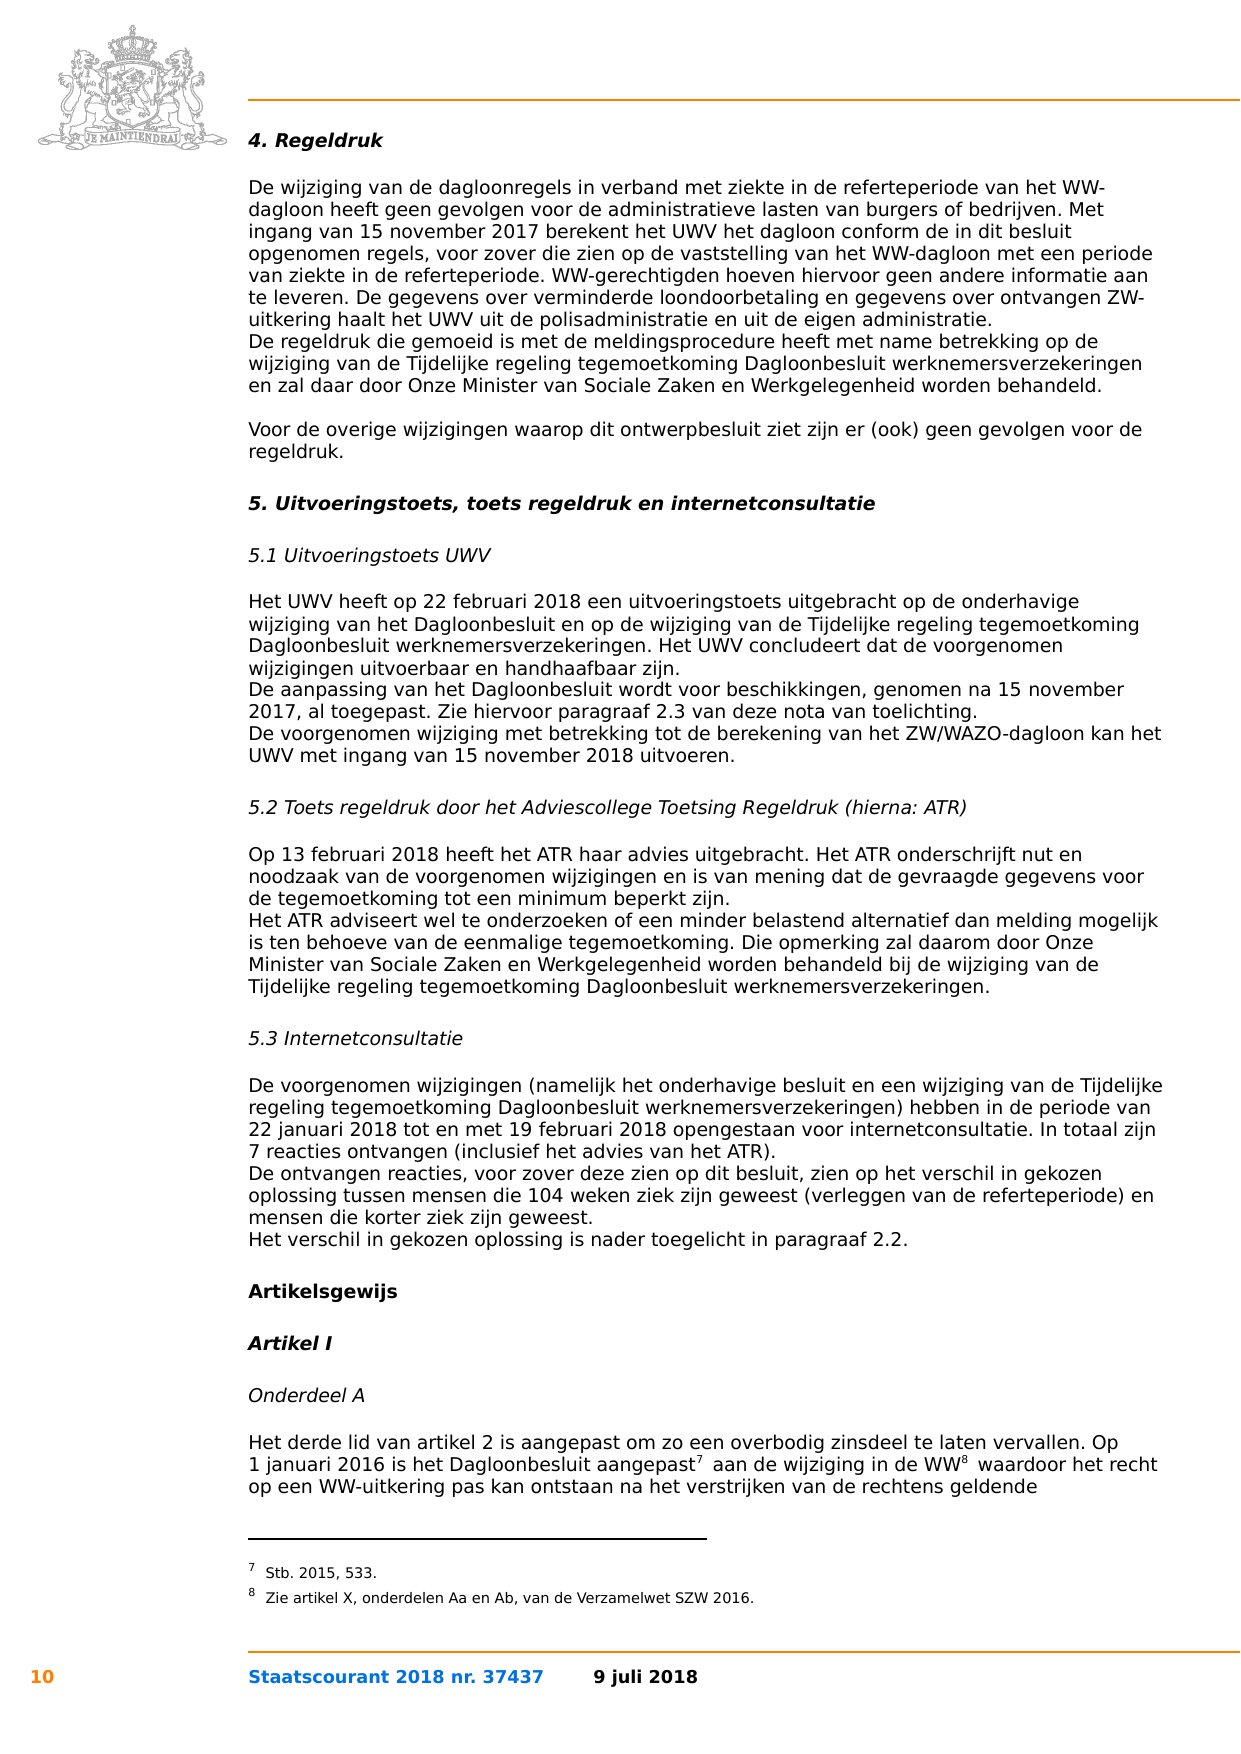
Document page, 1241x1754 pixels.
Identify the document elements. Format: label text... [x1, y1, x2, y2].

text Voor de overige wijzigingen waarop dit ontwerpbesluit ziet zijn er (ook) geen gevolgen voor de regeldruk. [248, 418, 1163, 462]
subtitle 5.3 Internetconsultatie [248, 1028, 1163, 1050]
text De aanpassing van het Dagloonbesluit wordt voor beschikkingen, genomen na 15 november 2017, al toegepast. Zie hiervoor paragraaf 2.3 van deze nota van toelichting. [248, 679, 1163, 723]
text De voorgenomen wijziging met betrekking tot de berekening van het ZW/WAZO-dagloon kan het UWV met ingang van 15 november 2018 uitvoeren. [248, 723, 1163, 767]
text Het verschil in gekozen oplossing is nader toegelicht in paragraaf 2.2. [248, 1229, 1163, 1251]
subtitle Artikel I [248, 1333, 1163, 1355]
subtitle 5.1 Uitvoeringstoets UWV [248, 544, 1163, 566]
subtitle Onderdeel A [248, 1385, 1163, 1407]
text De wijziging van de dagloonregels in verband met ziekte in de referteperiode van het WW-dagloon heeft geen gevolgen voor de administratieve lasten van burgers of bedrijven. Met ingang van 15 november 2017 berekent het UWV het dagloon conform de in dit besluit opgenomen regels, voor zover die zien op de vaststelling van het WW-dagloon met een periode van ziekte in de referteperiode. WW-gerechtigden hoeven hiervoor geen andere informatie aan te leveren. De gegevens over verminderde loondoorbetaling en gegevens over ontvangen ZW-uitkering haalt het UWV uit de polisadministratie en uit de eigen administratie. [248, 177, 1163, 331]
text De voorgenomen wijzigingen (namelijk het onderhavige besluit en een wijziging van de Tijdelijke regeling tegemoetkoming Dagloonbesluit werknemersverzekeringen) hebben in de periode van 22 januari 2018 tot en met 19 februari 2018 opengestaan voor internetconsultatie. In totaal zijn 7 reacties ontvangen (inclusief het advies van het ATR). [248, 1075, 1163, 1163]
subtitle 5. Uitvoeringstoets, toets regeldruk en internetconsultatie [248, 492, 1163, 514]
subtitle Artikelsgewijs [248, 1281, 1163, 1303]
subtitle 4. Regeldruk [248, 130, 1163, 152]
text De ontvangen reacties, voor zover deze zien op dit besluit, zien op het verschil in gekozen oplossing tussen mensen die 104 weken ziek zijn geweest (verleggen van de referteperiode) en mensen die korter ziek zijn geweest. [248, 1163, 1163, 1229]
text Het UWV heeft op 22 februari 2018 een uitvoeringstoets uitgebracht op de onderhavige wijziging van het Dagloonbesluit en op de wijziging van de Tijdelijke regeling tegemoetkoming Dagloonbesluit werknemersverzekeringen. Het UWV concludeert dat de voorgenomen wijzigingen uitvoerbaar en handhaafbaar zijn. [248, 591, 1163, 679]
text De regeldruk die gemoeid is met de meldingsprocedure heeft met name betrekking op de wijziging van de Tijdelijke regeling tegemoetkoming Dagloonbesluit werknemersverzekeringen en zal daar door Onze Minister van Sociale Zaken en Werkgelegenheid worden behandeld. [248, 331, 1163, 397]
subtitle 5.2 Toets regeldruk door het Adviescollege Toetsing Regeldruk (hierna: ATR) [248, 797, 1163, 819]
text Het ATR adviseert wel te onderzoeken of een minder belastend alternatief dan melding mogelijk is ten behoeve van de eenmalige tegemoetkoming. Die opmerking zal daarom door Onze Minister van Sociale Zaken en Werkgelegenheid worden behandeld bij de wijziging van de Tijdelijke regeling tegemoetkoming Dagloonbesluit werknemersverzekeringen. [248, 910, 1163, 998]
text Stb. 2015, 533. [248, 1561, 1163, 1583]
picture [38, 25, 227, 150]
text Het derde lid van artikel 2 is aangepast om zo een overbodig zinsdeel te laten vervallen. Op 1 januari 2016 is het Dagloonbesluit aangepast aan de wijziging in de WW waardoor het recht op een WW-uitkering pas kan ontstaan na het verstrijken van de rechtens geldende [248, 1432, 1163, 1498]
text Zie artikel X, onderdelen Aa en Ab, van de Verzamelwet SZW 2016. [248, 1586, 1163, 1608]
text Op 13 februari 2018 heeft het ATR haar advies uitgebracht. Het ATR onderschrijft nut en noodzaak van de voorgenomen wijzigingen en is van mening dat de gevraagde gegevens voor de tegemoetkoming tot een minimum beperkt zijn. [248, 844, 1163, 910]
